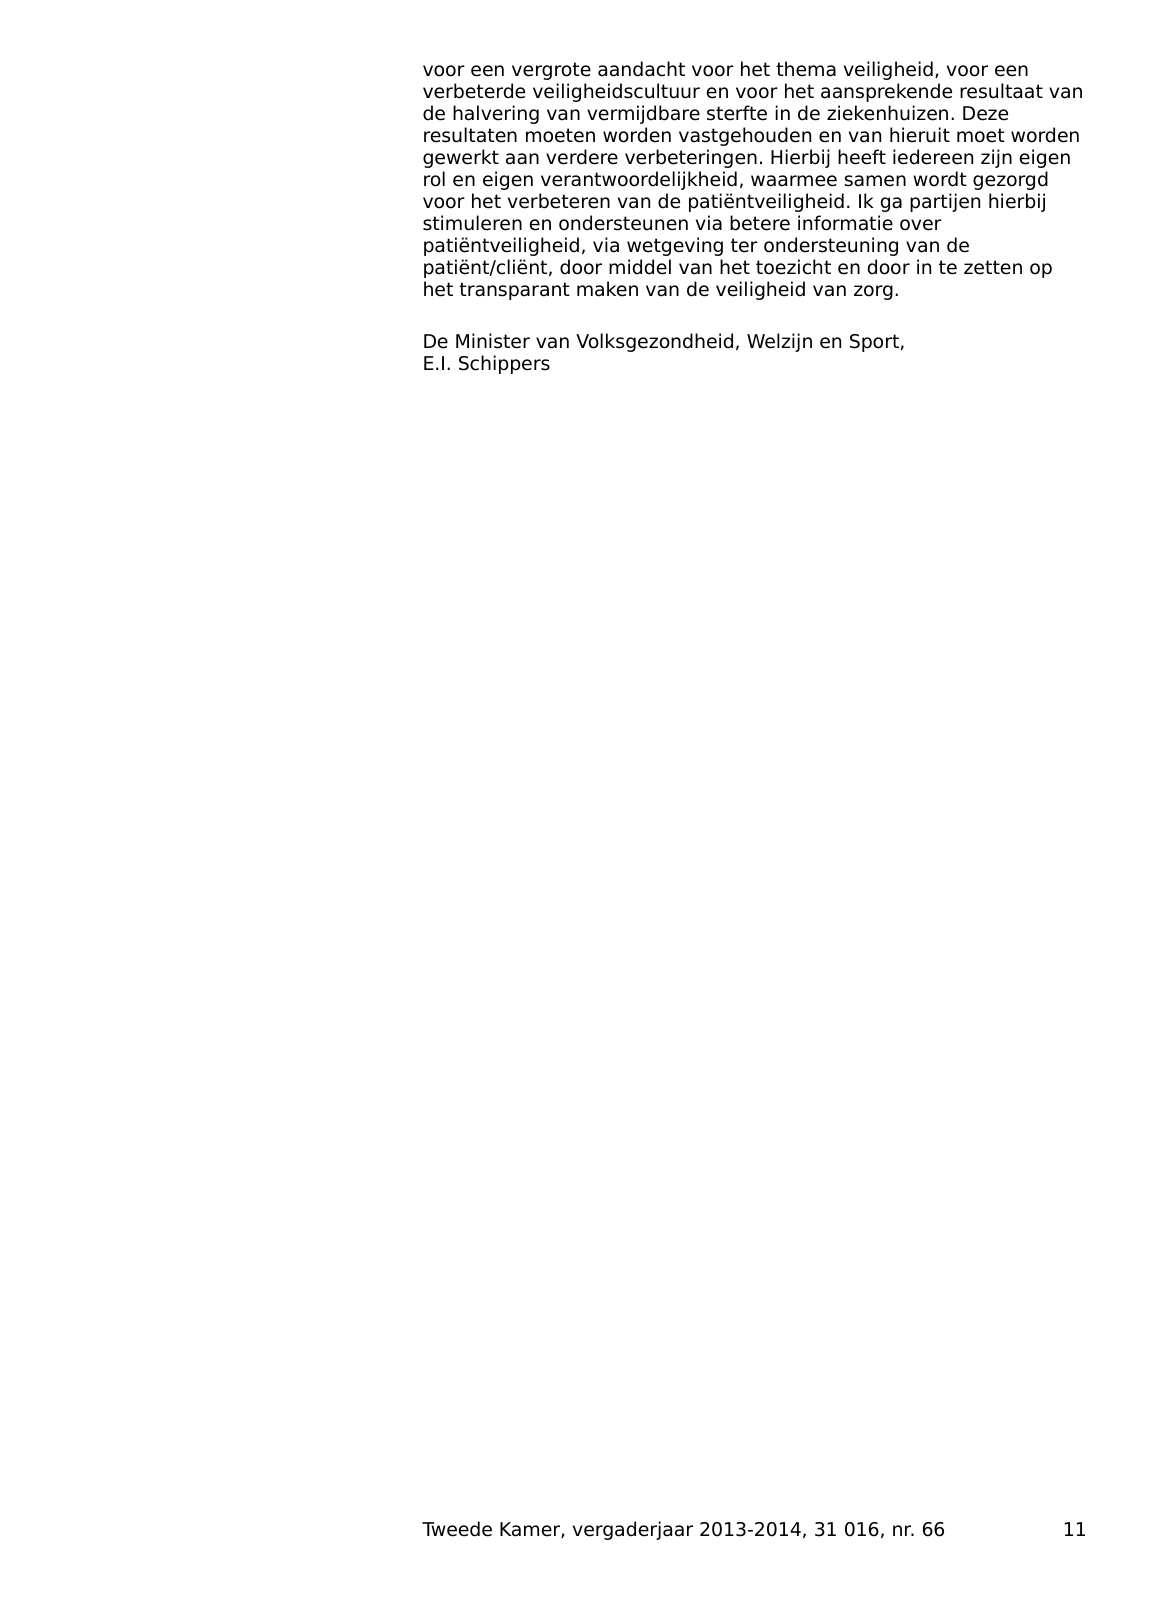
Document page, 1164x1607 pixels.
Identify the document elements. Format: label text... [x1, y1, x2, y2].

text De Minister van Volksgezondheid, Welzijn en Sport, E.I. Schippers [422, 331, 1087, 375]
text voor een vergrote aandacht voor het thema veiligheid, voor een verbeterde veiligheidscultuur en voor het aansprekende resultaat van de halvering van vermijdbare sterfte in de ziekenhuizen. Deze resultaten moeten worden vastgehouden en van hieruit moet worden gewerkt aan verdere verbeteringen. Hierbij heeft iedereen zijn eigen rol en eigen verantwoordelijkheid, waarmee samen wordt gezorgd voor het verbeteren van de patiëntveiligheid. Ik ga partijen hierbij stimuleren en ondersteunen via betere informatie over patiëntveiligheid, via wetgeving ter ondersteuning van de patiënt/cliënt, door middel van het toezicht en door in te zetten op het transparant maken van de veiligheid van zorg. [422, 59, 1087, 301]
